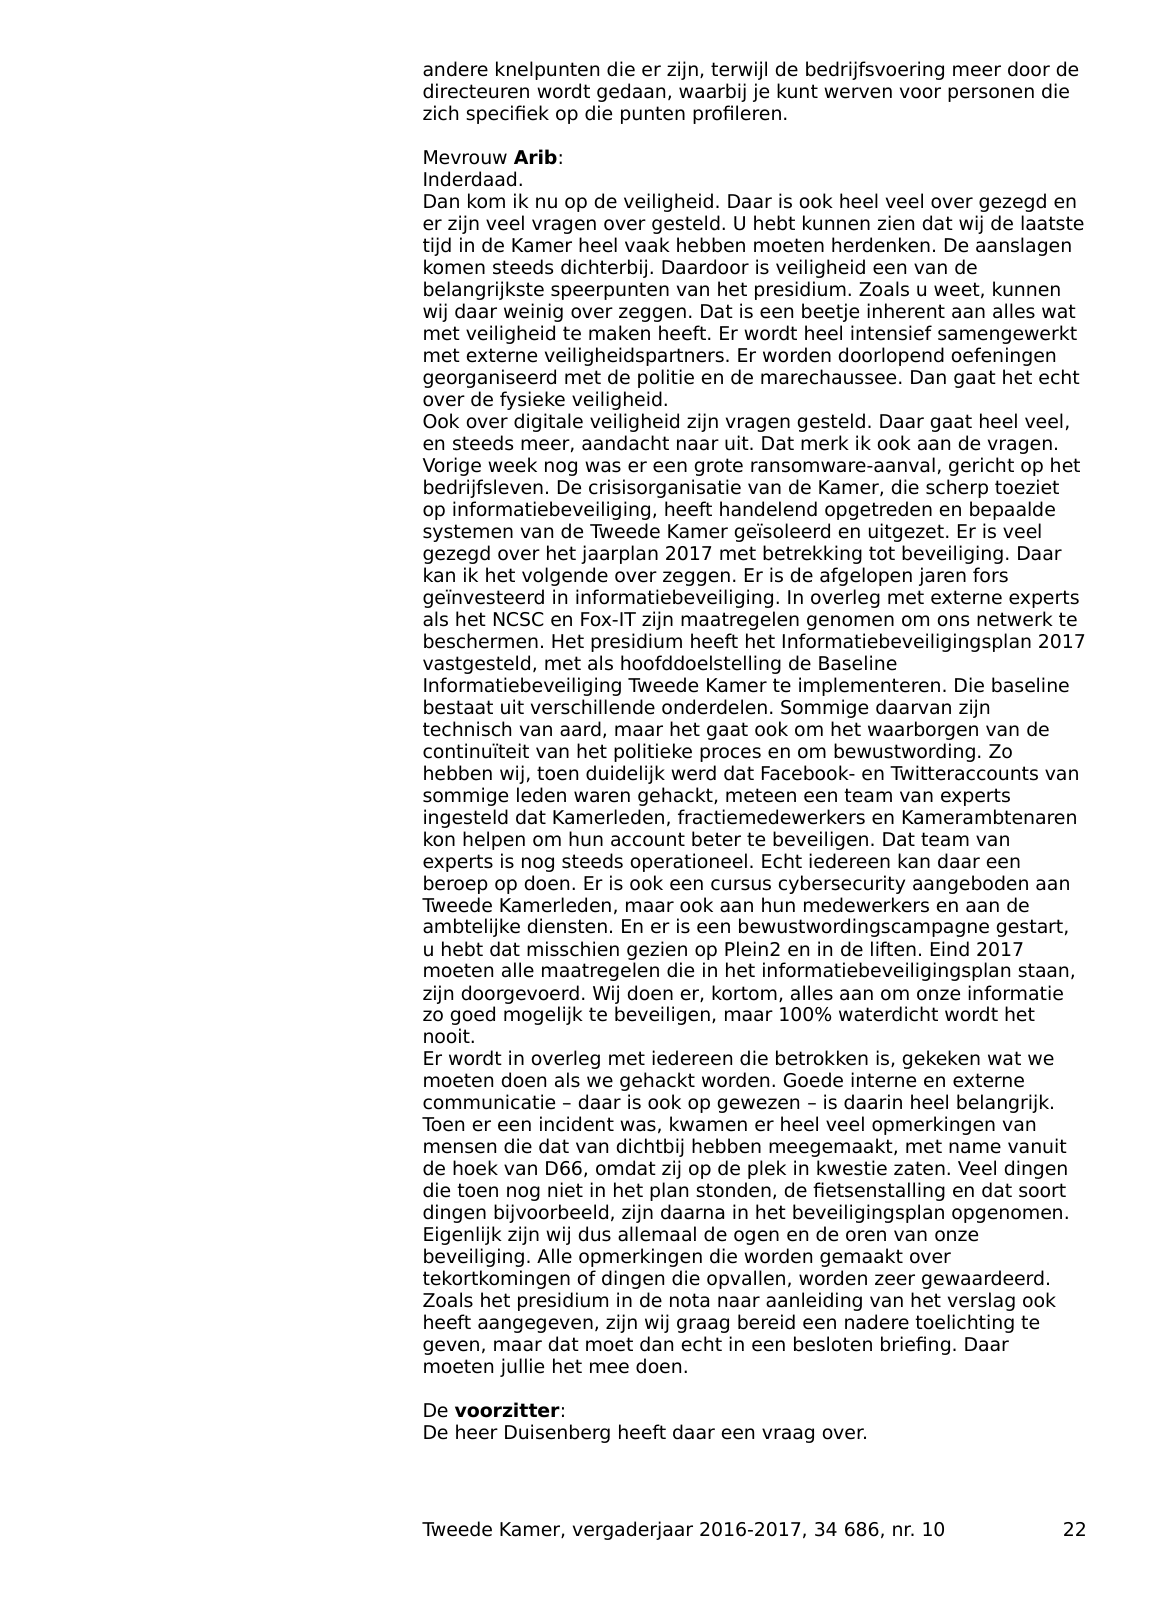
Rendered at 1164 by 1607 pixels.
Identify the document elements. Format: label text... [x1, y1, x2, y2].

text Mevrouw Arib: [422, 147, 1087, 169]
text Dan kom ik nu op de veiligheid. Daar is ook heel veel over gezegd en er zijn veel vragen over gesteld. U hebt kunnen zien dat wij de laatste tijd in de Kamer heel vaak hebben moeten herdenken. De aanslagen komen steeds dichterbij. Daardoor is veiligheid een van de belangrijkste speerpunten van het presidium. Zoals u weet, kunnen wij daar weinig over zeggen. Dat is een beetje inherent aan alles wat met veiligheid te maken heeft. Er wordt heel intensief samengewerkt met externe veiligheidspartners. Er worden doorlopend oefeningen georganiseerd met de politie en de marechaussee. Dan gaat het echt over de fysieke veiligheid. [422, 191, 1087, 411]
text andere knelpunten die er zijn, terwijl de bedrijfsvoering meer door de directeuren wordt gedaan, waarbij je kunt werven voor personen die zich specifiek op die punten profileren. [422, 59, 1087, 125]
text Zoals het presidium in de nota naar aanleiding van het verslag ook heeft aangegeven, zijn wij graag bereid een nadere toelichting te geven, maar dat moet dan echt in een besloten briefing. Daar moeten jullie het mee doen. [422, 1290, 1087, 1378]
text De heer Duisenberg heeft daar een vraag over. [422, 1422, 1087, 1444]
text Inderdaad. [422, 169, 1087, 191]
text Ook over digitale veiligheid zijn vragen gesteld. Daar gaat heel veel, en steeds meer, aandacht naar uit. Dat merk ik ook aan de vragen. Vorige week nog was er een grote ransomware-aanval, gericht op het bedrijfsleven. De crisisorganisatie van de Kamer, die scherp toeziet op informatiebeveiliging, heeft handelend opgetreden en bepaalde systemen van de Tweede Kamer geïsoleerd en uitgezet. Er is veel gezegd over het jaarplan 2017 met betrekking tot beveiliging. Daar kan ik het volgende over zeggen. Er is de afgelopen jaren fors geïnvesteerd in informatiebeveiliging. In overleg met externe experts als het NCSC en Fox-IT zijn maatregelen genomen om ons netwerk te beschermen. Het presidium heeft het Informatiebeveiligingsplan 2017 vastgesteld, met als hoofddoelstelling de Baseline Informatiebeveiliging Tweede Kamer te implementeren. Die baseline bestaat uit verschillende onderdelen. Sommige daarvan zijn technisch van aard, maar het gaat ook om het waarborgen van de continuïteit van het politieke proces en om bewustwording. Zo hebben wij, toen duidelijk werd dat Facebook- en Twitteraccounts van sommige leden waren gehackt, meteen een team van experts ingesteld dat Kamerleden, fractiemedewerkers en Kamerambtenaren kon helpen om hun account beter te beveiligen. Dat team van experts is nog steeds operationeel. Echt iedereen kan daar een beroep op doen. Er is ook een cursus cybersecurity aangeboden aan Tweede Kamerleden, maar ook aan hun medewerkers en aan de ambtelijke diensten. En er is een bewustwordingscampagne gestart, u hebt dat misschien gezien op Plein2 en in de liften. Eind 2017 moeten alle maatregelen die in het informatiebeveiligingsplan staan, zijn doorgevoerd. Wij doen er, kortom, alles aan om onze informatie zo goed mogelijk te beveiligen, maar 100% waterdicht wordt het nooit. [422, 411, 1087, 1048]
text Er wordt in overleg met iedereen die betrokken is, gekeken wat we moeten doen als we gehackt worden. Goede interne en externe communicatie – daar is ook op gewezen – is daarin heel belangrijk. Toen er een incident was, kwamen er heel veel opmerkingen van mensen die dat van dichtbij hebben meegemaakt, met name vanuit de hoek van D66, omdat zij op de plek in kwestie zaten. Veel dingen die toen nog niet in het plan stonden, de fietsenstalling en dat soort dingen bijvoorbeeld, zijn daarna in het beveiligingsplan opgenomen. Eigenlijk zijn wij dus allemaal de ogen en de oren van onze beveiliging. Alle opmerkingen die worden gemaakt over tekortkomingen of dingen die opvallen, worden zeer gewaardeerd. [422, 1048, 1087, 1290]
text De voorzitter: [422, 1400, 1087, 1422]
